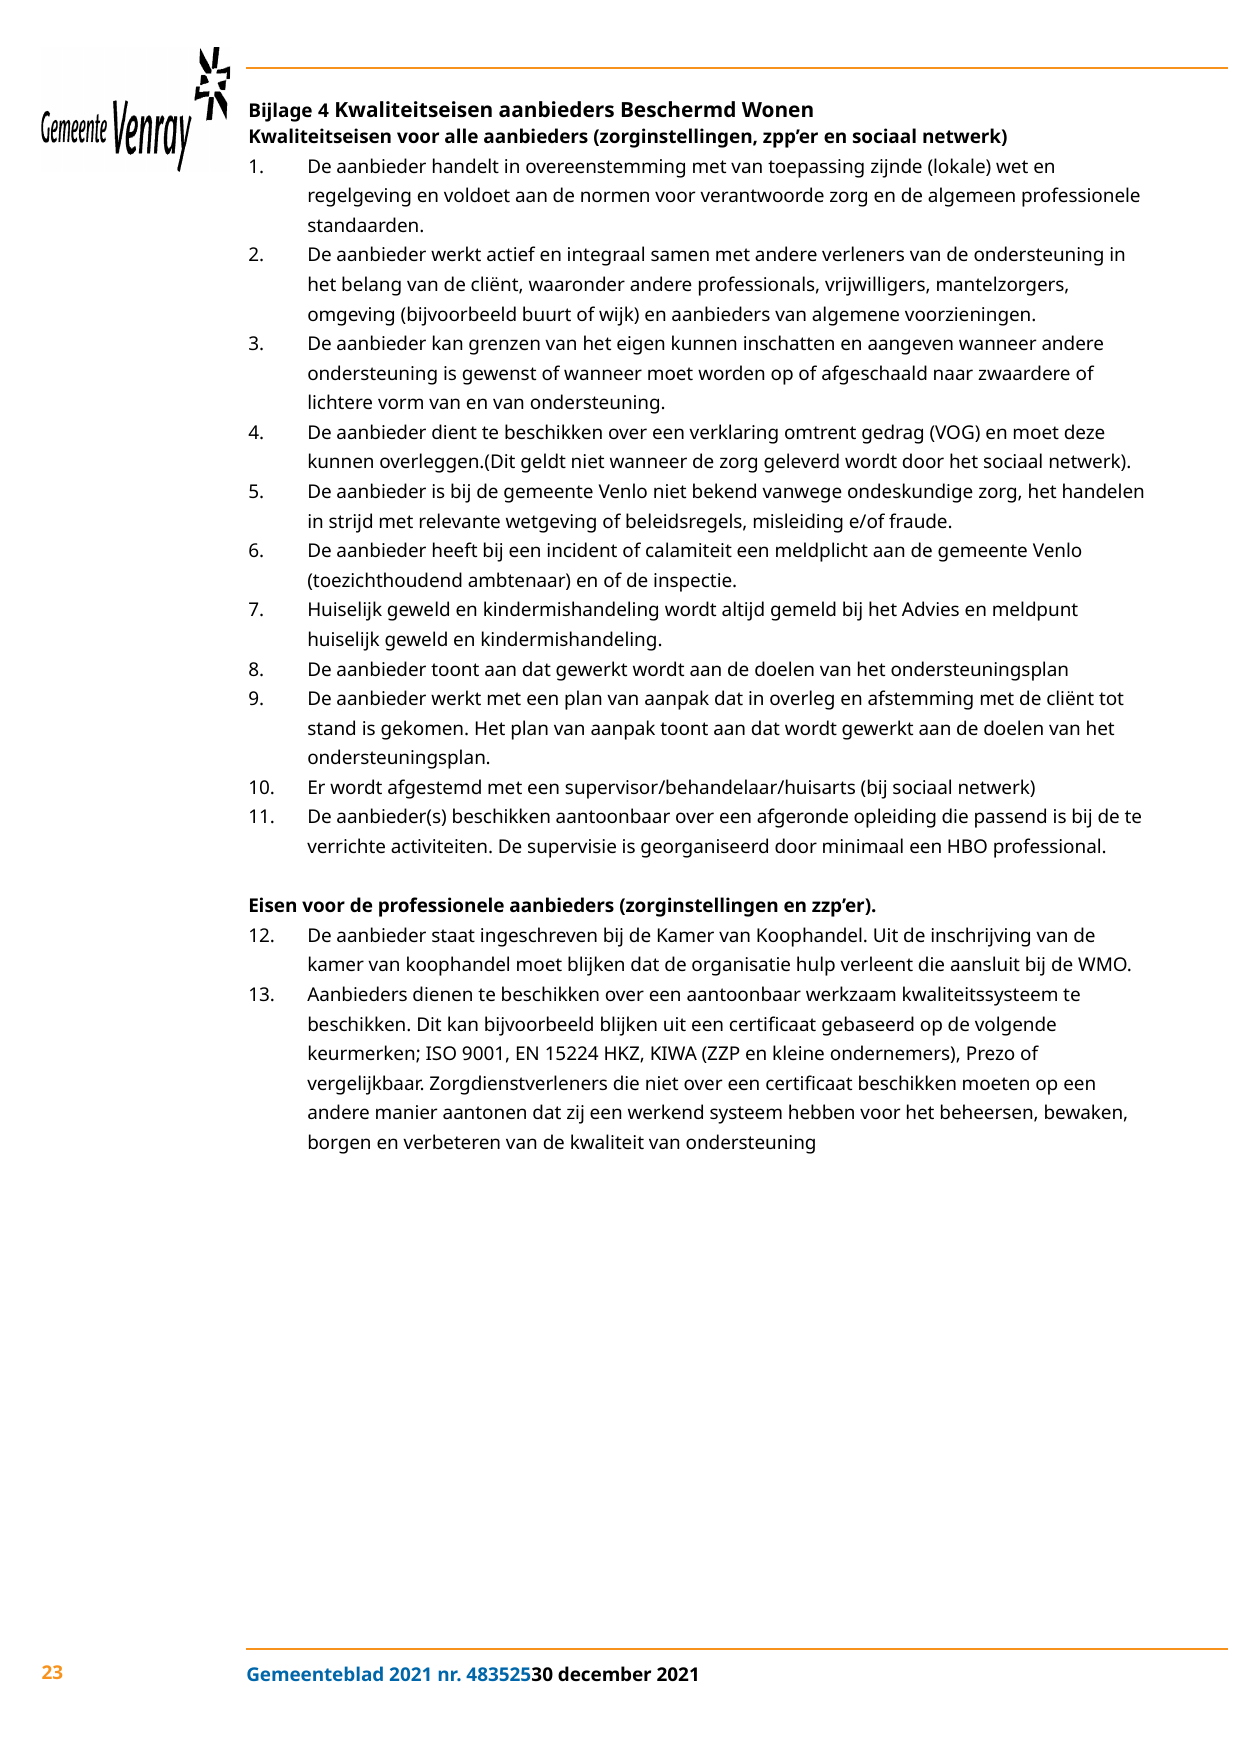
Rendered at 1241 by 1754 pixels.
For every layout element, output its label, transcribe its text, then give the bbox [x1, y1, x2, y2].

list De aanbieder werkt actief en integraal samen met andere verleners van de ondersteuning in het belang van de cliënt, waaronder andere professionals, vrijwilligers, mantelzorgers, omgeving (bijvoorbeeld buurt of wijk) en aanbieders van algemene voorzieningen. [248, 242, 1152, 327]
text Kwaliteitseisen voor alle aanbieders (zorginstellingen, zpp’er en sociaal netwerk) [248, 123, 1152, 149]
list Aanbieders dienen te beschikken over een aantoonbaar werkzaam kwaliteitssysteem te beschikken. Dit kan bijvoorbeeld blijken uit een certificaat gebaseerd op de volgende keurmerken; ISO 9001, EN 15224 HKZ, KIWA (ZZP en kleine ondernemers), Prezo of vergelijkbaar. Zorgdienstverleners die niet over een certificaat beschikken moeten op een andere manier aantonen dat zij een werkend systeem hebben voor het beheersen, bewaken, borgen en verbeteren van de kwaliteit van ondersteuning [248, 981, 1152, 1155]
text Eisen voor de professionele aanbieders (zorginstellingen en zzp’er). [248, 892, 1152, 918]
picture [41, 47, 231, 172]
list De aanbieder(s) beschikken aantoonbaar over een afgeronde opleiding die passend is bij de te verrichte activiteiten. De supervisie is georganiseerd door minimaal een HBO professional. [248, 804, 1152, 859]
text Bijlage 4 Kwaliteitseisen aanbieders Beschermd Wonen [248, 95, 1152, 123]
list De aanbieder kan grenzen van het eigen kunnen inschatten en aangeven wanneer andere ondersteuning is gewenst of wanneer moet worden op of afgeschaald naar zwaardere of lichtere vorm van en van ondersteuning. [248, 330, 1152, 415]
list De aanbieder heeft bij een incident of calamiteit een meldplicht aan de gemeente Venlo (toezichthoudend ambtenaar) en of de inspectie. [248, 537, 1152, 593]
list De aanbieder toont aan dat gewerkt wordt aan de doelen van het ondersteuningsplan [248, 656, 1152, 682]
list De aanbieder dient te beschikken over een verklaring omtrent gedrag (VOG) en moet deze kunnen overleggen.(Dit geldt niet wanneer de zorg geleverd wordt door het sociaal netwerk). [248, 419, 1152, 474]
list De aanbieder is bij de gemeente Venlo niet bekend vanwege ondeskundige zorg, het handelen in strijd met relevante wetgeving of beleidsregels, misleiding e/of fraude. [248, 478, 1152, 534]
list De aanbieder staat ingeschreven bij de Kamer van Koophandel. Uit de inschrijving van de kamer van koophandel moet blijken dat de organisatie hulp verleent die aansluit bij de WMO. [248, 922, 1152, 977]
list De aanbieder werkt met een plan van aanpak dat in overleg en afstemming met de cliënt tot stand is gekomen. Het plan van aanpak toont aan dat wordt gewerkt aan de doelen van het ondersteuningsplan. [248, 685, 1152, 770]
list De aanbieder handelt in overeenstemming met van toepassing zijnde (lokale) wet en regelgeving en voldoet aan de normen voor verantwoorde zorg en de algemeen professionele standaarden. [248, 153, 1152, 238]
list Huiselijk geweld en kindermishandeling wordt altijd gemeld bij het Advies en meldpunt huiselijk geweld en kindermishandeling. [248, 597, 1152, 652]
list Er wordt afgestemd met een supervisor/behandelaar/huisarts (bij sociaal netwerk) [248, 774, 1152, 800]
